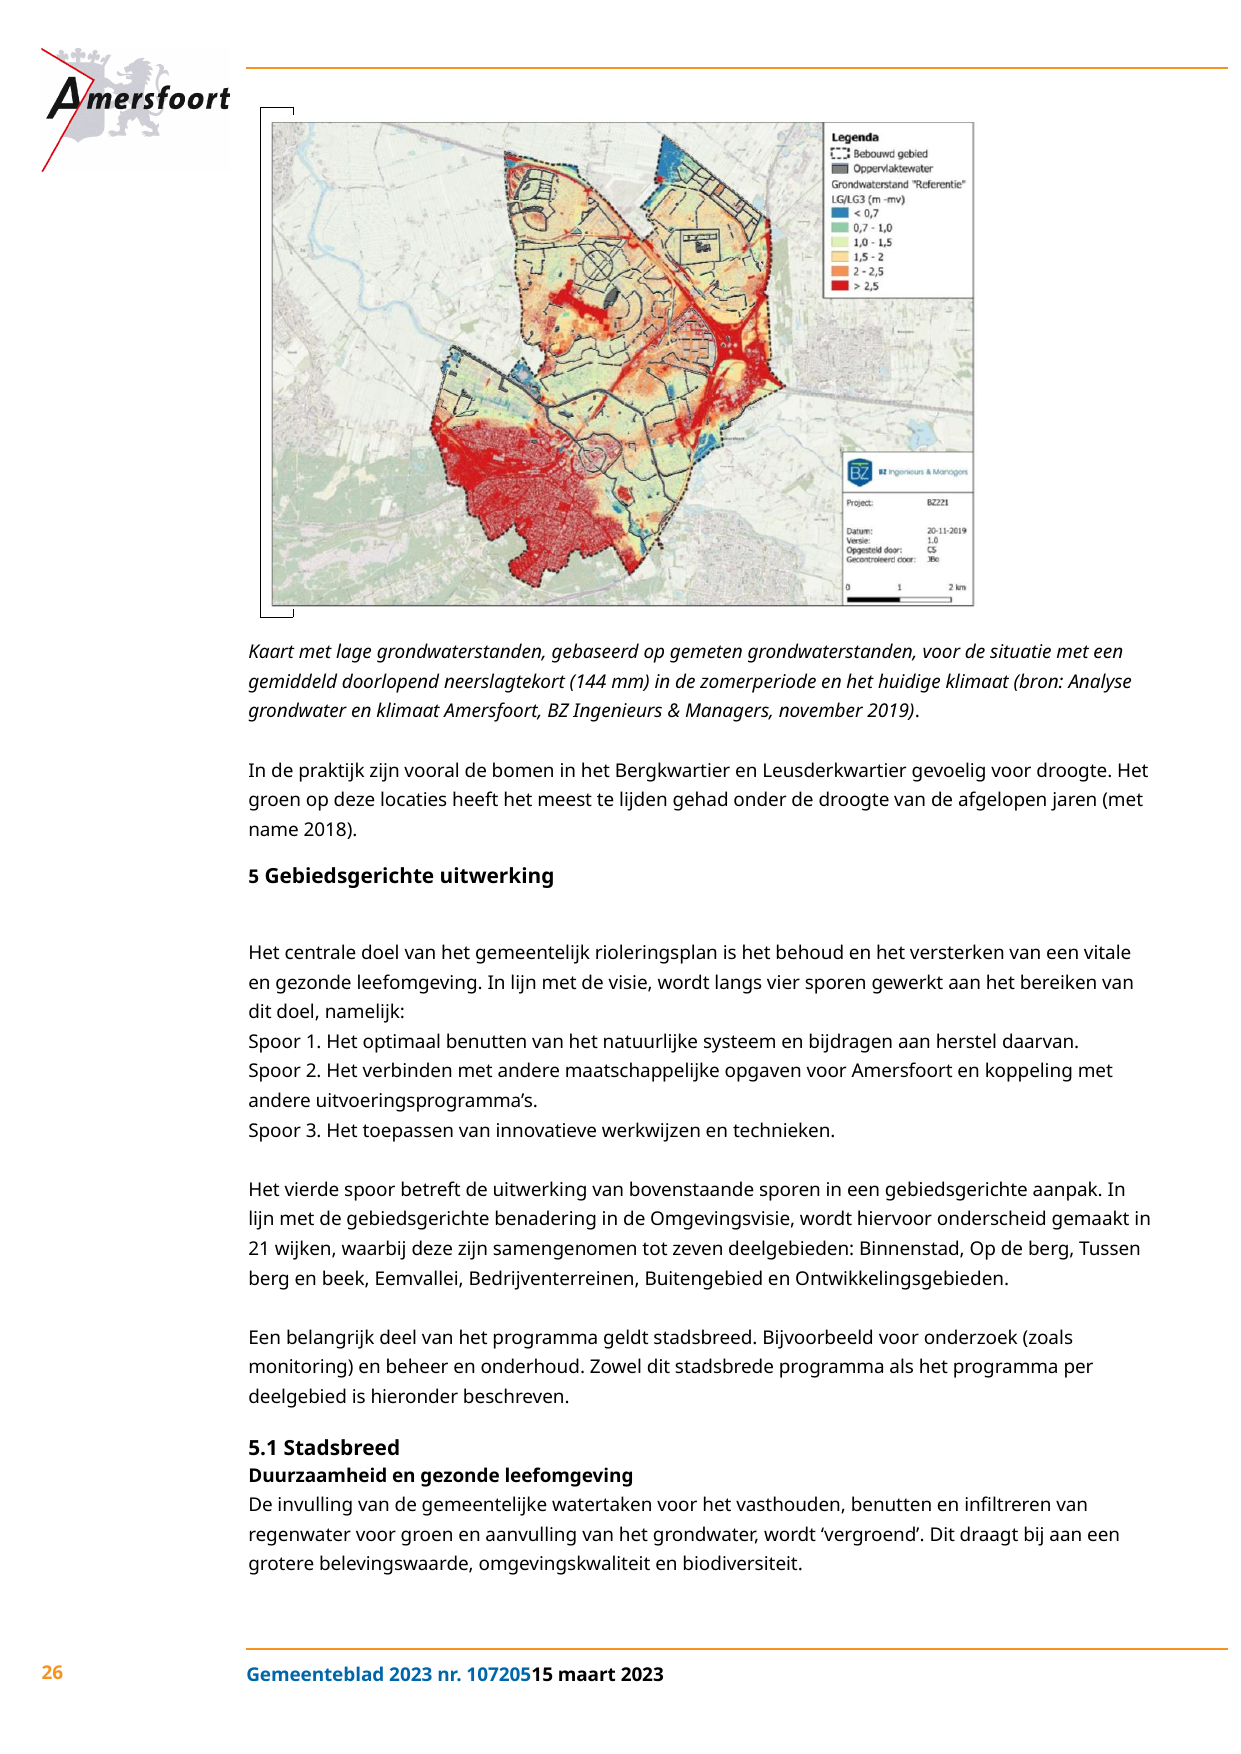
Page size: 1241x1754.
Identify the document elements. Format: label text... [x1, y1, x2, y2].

text Kaart met lage grondwaterstanden, gebaseerd op gemeten grondwaterstanden, voor de situatie met een gemiddeld doorlopend neerslagtekort (144 mm) in de zomerperiode en het huidige klimaat (bron: Analyse grondwater en klimaat Amersfoort, BZ Ingenieurs & Managers, november 2019). [248, 638, 1152, 723]
text In de praktijk zijn vooral de bomen in het Bergkwartier en Leusderkwartier gevoelig voor droogte. Het groen op deze locaties heeft het meest te lijden gehad onder de droogte van de afgelopen jaren (met name 2018). [248, 757, 1152, 842]
text Spoor 3. Het toepassen van innovatieve werkwijzen en technieken. [248, 1117, 1152, 1142]
text De invulling van de gemeentelijke watertaken voor het vasthouden, benutten en infiltreren van regenwater voor groen en aanvulling van het grondwater, wordt ‘vergroend’. Dit draagt bij aan een grotere belevingswaarde, omgevingskwaliteit en biodiversiteit. [248, 1491, 1152, 1576]
text Het centrale doel van het gemeentelijk rioleringsplan is het behoud en het versterken van een vitale en gezonde leefomgeving. In lijn met de visie, wordt langs vier sporen gewerkt aan het bereiken van dit doel, namelijk: [248, 939, 1152, 1024]
text 5 Gebiedsgerichte uitwerking [248, 862, 1152, 890]
picture [268, 115, 978, 609]
picture [41, 47, 231, 172]
text Duurzaamheid en gezonde leefomgeving [248, 1462, 1152, 1488]
text 5.1 Stadsbreed [248, 1433, 1152, 1462]
text Het vierde spoor betreft de uitwerking van bovenstaande sporen in een gebiedsgerichte aanpak. In lijn met de gebiedsgerichte benadering in de Omgevingsvisie, wordt hiervoor onderscheid gemaakt in 21 wijken, waarbij deze zijn samengenomen tot zeven deelgebieden: Binnenstad, Op de berg, Tussen berg en beek, Eemvallei, Bedrijventerreinen, Buitengebied en Ontwikkelingsgebieden. [248, 1176, 1152, 1290]
text Spoor 1. Het optimaal benutten van het natuurlijke systeem en bijdragen aan herstel daarvan. [248, 1028, 1152, 1054]
text Spoor 2. Het verbinden met andere maatschappelijke opgaven voor Amersfoort en koppeling met andere uitvoeringsprogramma’s. [248, 1058, 1152, 1113]
text Een belangrijk deel van het programma geldt stadsbreed. Bijvoorbeeld voor onderzoek (zoals monitoring) en beheer en onderhoud. Zowel dit stadsbrede programma als het programma per deelgebied is hieronder beschreven. [248, 1324, 1152, 1409]
